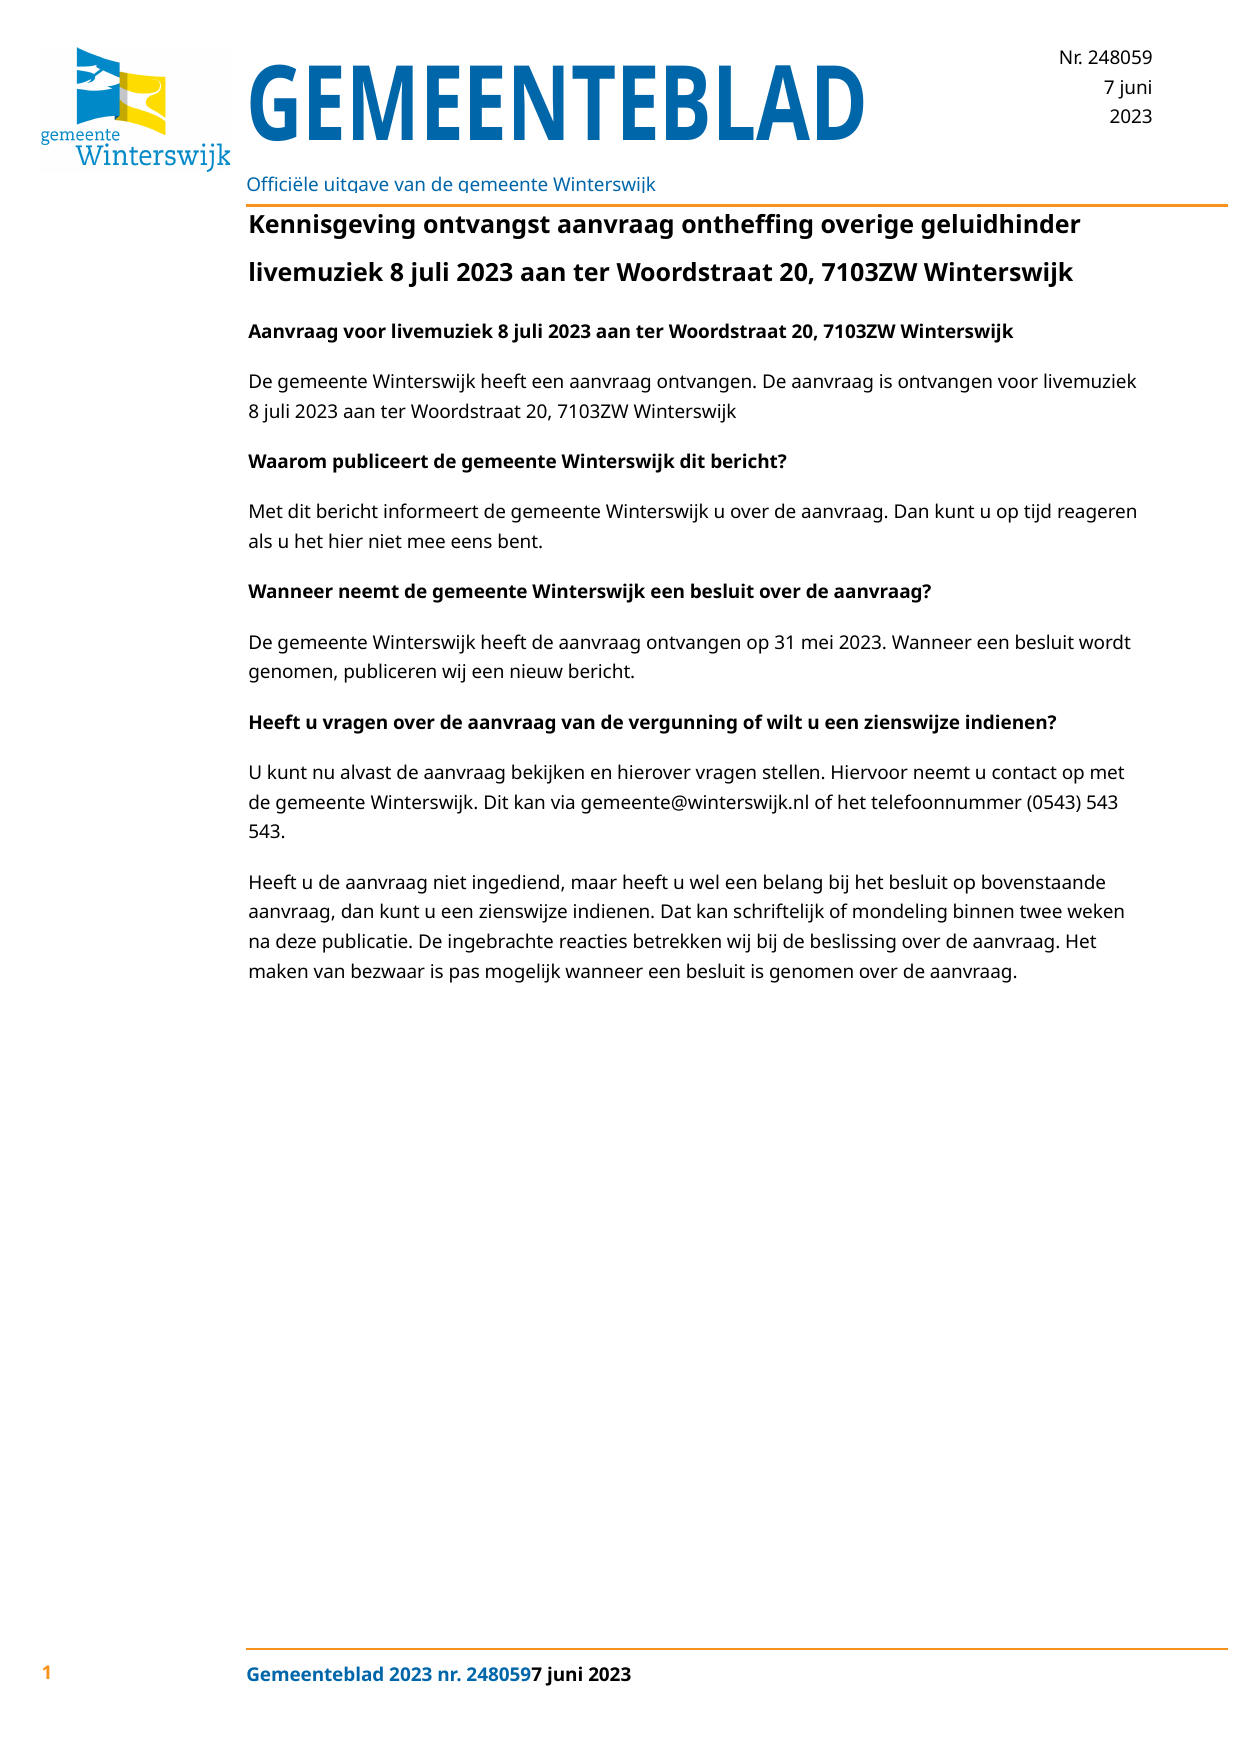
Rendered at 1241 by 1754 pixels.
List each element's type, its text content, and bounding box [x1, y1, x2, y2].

text Heeft u vragen over de aanvraag van de vergunning of wilt u een zienswijze indienen? [248, 709, 1152, 735]
text De gemeente Winterswijk heeft de aanvraag ontvangen op 31 mei 2023. Wanneer een besluit wordt genomen, publiceren wij een nieuw bericht. [248, 629, 1152, 684]
text U kunt nu alvast de aanvraag bekijken en hierover vragen stellen. Hiervoor neemt u contact op met de gemeente Winterswijk. Dit kan via gemeente@winterswijk.nl of het telefoonnummer (0543) 543 543. [248, 759, 1152, 844]
text Wanneer neemt de gemeente Winterswijk een besluit over de aanvraag? [248, 579, 1152, 604]
text Heeft u de aanvraag niet ingediend, maar heeft u wel een belang bij het besluit op bovenstaande aanvraag, dan kunt u een zienswijze indienen. Dat kan schriftelijk of mondeling binnen twee weken na deze publicatie. De ingebrachte reacties betrekken wij bij de beslissing over de aanvraag. Het maken van bezwaar is pas mogelijk wanneer een besluit is genomen over de aanvraag. [248, 869, 1152, 984]
picture [41, 47, 231, 172]
text De gemeente Winterswijk heeft een aanvraag ontvangen. De aanvraag is ontvangen voor livemuziek 8 juli 2023 aan ter Woordstraat 20, 7103ZW Winterswijk [248, 368, 1152, 424]
text Met dit bericht informeert de gemeente Winterswijk u over de aanvraag. Dan kunt u op tijd reageren als u het hier niet mee eens bent. [248, 499, 1152, 554]
text Kennisgeving ontvangst aanvraag ontheffing overige geluidhinder livemuziek 8 juli 2023 aan ter Woordstraat 20, 7103ZW Winterswijk [248, 207, 1152, 288]
text Aanvraag voor livemuziek 8 juli 2023 aan ter Woordstraat 20, 7103ZW Winterswijk [248, 318, 1152, 344]
text Waarom publiceert de gemeente Winterswijk dit bericht? [248, 448, 1152, 474]
picture [225, 153, 231, 162]
